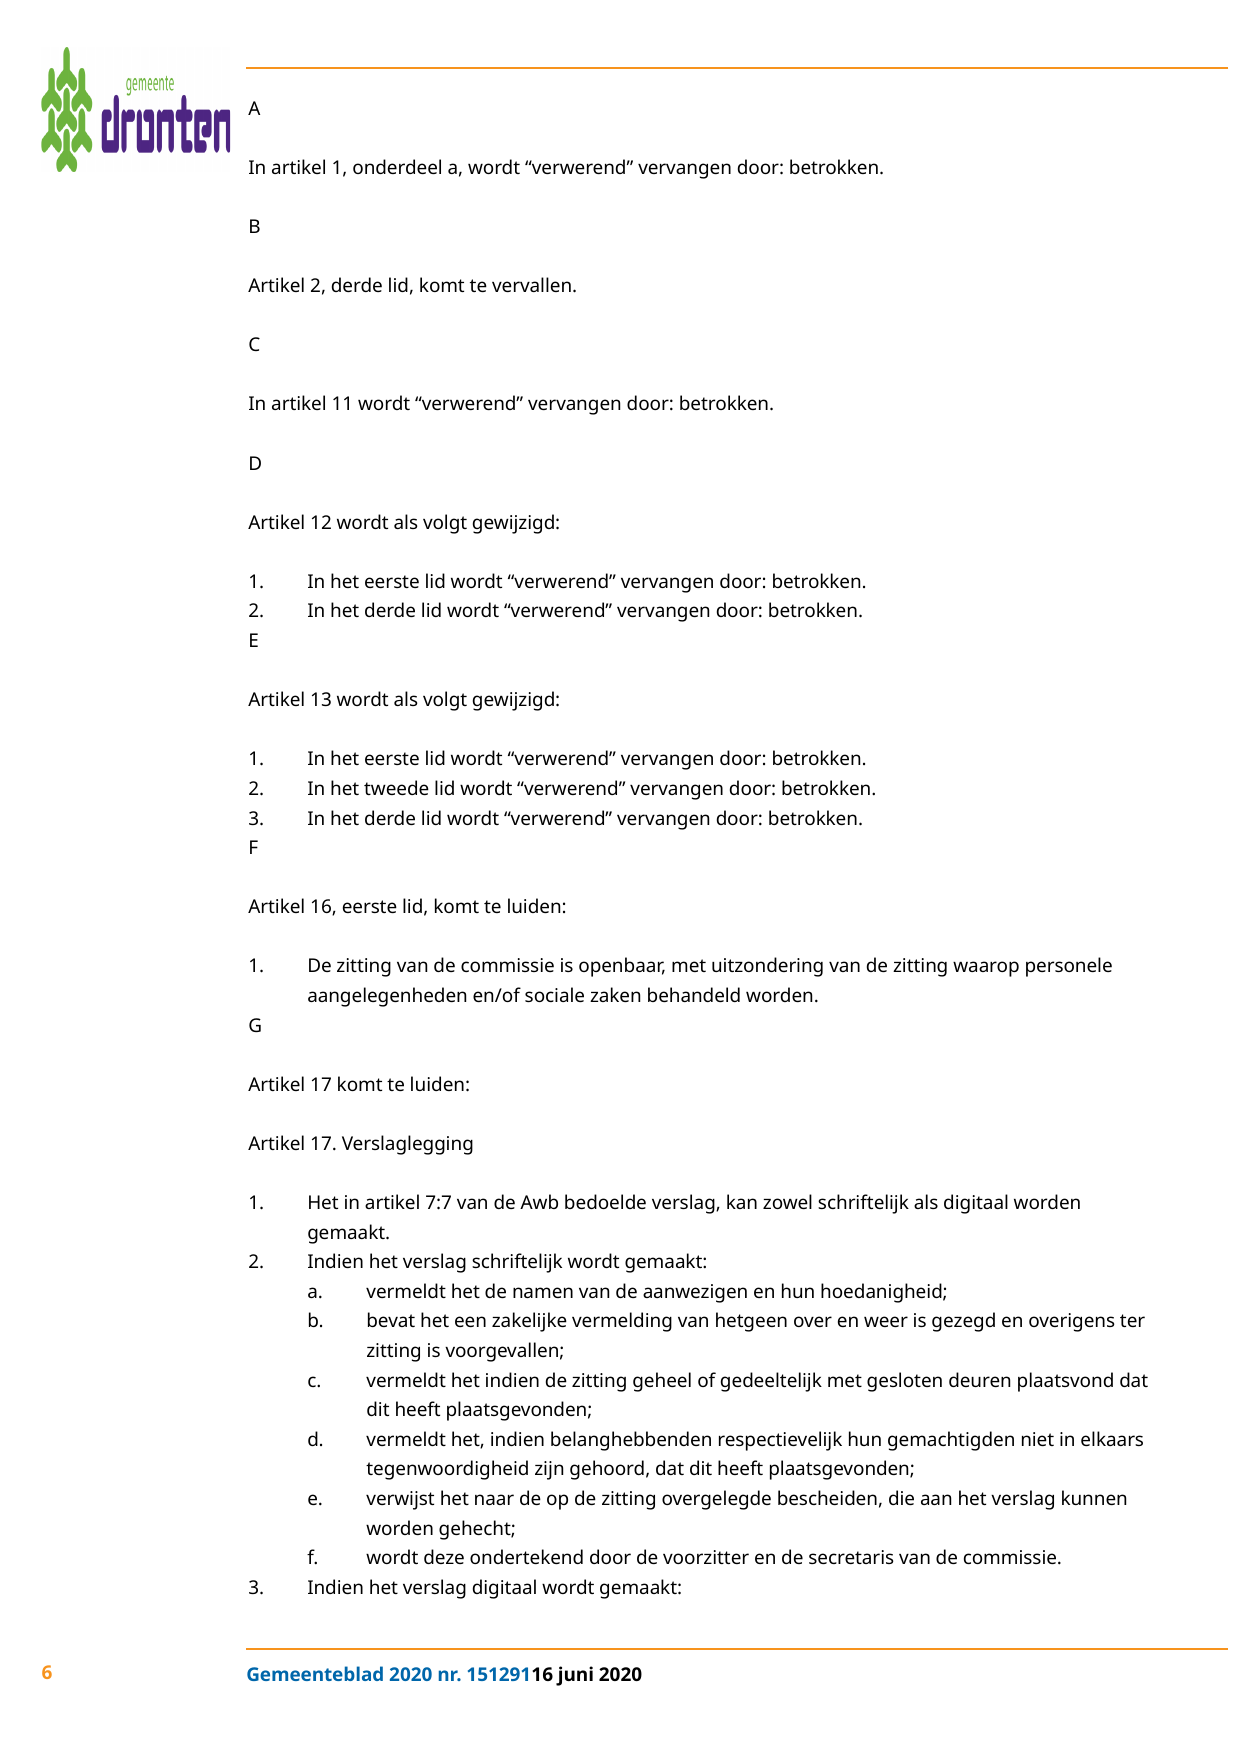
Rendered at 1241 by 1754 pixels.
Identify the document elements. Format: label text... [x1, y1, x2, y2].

list bevat het een zakelijke vermelding van hetgeen over en weer is gezegd en overigens ter zitting is voorgevallen; [307, 1308, 1152, 1363]
list In het derde lid wordt “verwerend” vervangen door: betrokken. [248, 598, 1152, 623]
list In het tweede lid wordt “verwerend” vervangen door: betrokken. [248, 775, 1152, 801]
list vermeldt het de namen van de aanwezigen en hun hoedanigheid; [307, 1278, 1152, 1304]
text Artikel 17. Verslaglegging [248, 1130, 1152, 1156]
list wordt deze ondertekend door de voorzitter en de secretaris van de commissie. [307, 1544, 1152, 1570]
text D [248, 450, 1152, 476]
text B [248, 213, 1152, 239]
list In het eerste lid wordt “verwerend” vervangen door: betrokken. [248, 746, 1152, 771]
text E [248, 627, 1152, 653]
text Artikel 12 wordt als volgt gewijzigd: [248, 509, 1152, 535]
text Artikel 16, eerste lid, komt te luiden: [248, 893, 1152, 919]
list Het in artikel 7:7 van de Awb bedoelde verslag, kan zowel schriftelijk als digitaal worden gemaakt. [248, 1189, 1152, 1245]
text F [248, 834, 1152, 860]
text In artikel 11 wordt “verwerend” vervangen door: betrokken. [248, 391, 1152, 416]
text Artikel 2, derde lid, komt te vervallen. [248, 272, 1152, 298]
list De zitting van de commissie is openbaar, met uitzondering van de zitting waarop personele aangelegenheden en/of sociale zaken behandeld worden. [248, 953, 1152, 1008]
list Indien het verslag digitaal wordt gemaakt: [248, 1574, 1152, 1600]
text Artikel 17 komt te luiden: [248, 1071, 1152, 1097]
list Indien het verslag schriftelijk wordt gemaakt: [248, 1248, 1152, 1274]
picture [41, 47, 231, 172]
list vermeldt het indien de zitting geheel of gedeeltelijk met gesloten deuren plaatsvond dat dit heeft plaatsgevonden; [307, 1367, 1152, 1422]
list In het eerste lid wordt “verwerend” vervangen door: betrokken. [248, 568, 1152, 594]
list verwijst het naar de op de zitting overgelegde bescheiden, die aan het verslag kunnen worden gehecht; [307, 1485, 1152, 1541]
text In artikel 1, onderdeel a, wordt “verwerend” vervangen door: betrokken. [248, 154, 1152, 180]
text G [248, 1012, 1152, 1038]
text Artikel 13 wordt als volgt gewijzigd: [248, 686, 1152, 712]
text A [248, 95, 1152, 121]
list vermeldt het, indien belanghebbenden respectievelijk hun gemachtigden niet in elkaars tegenwoordigheid zijn gehoord, dat dit heeft plaatsgevonden; [307, 1426, 1152, 1481]
text C [248, 331, 1152, 357]
list In het derde lid wordt “verwerend” vervangen door: betrokken. [248, 805, 1152, 831]
